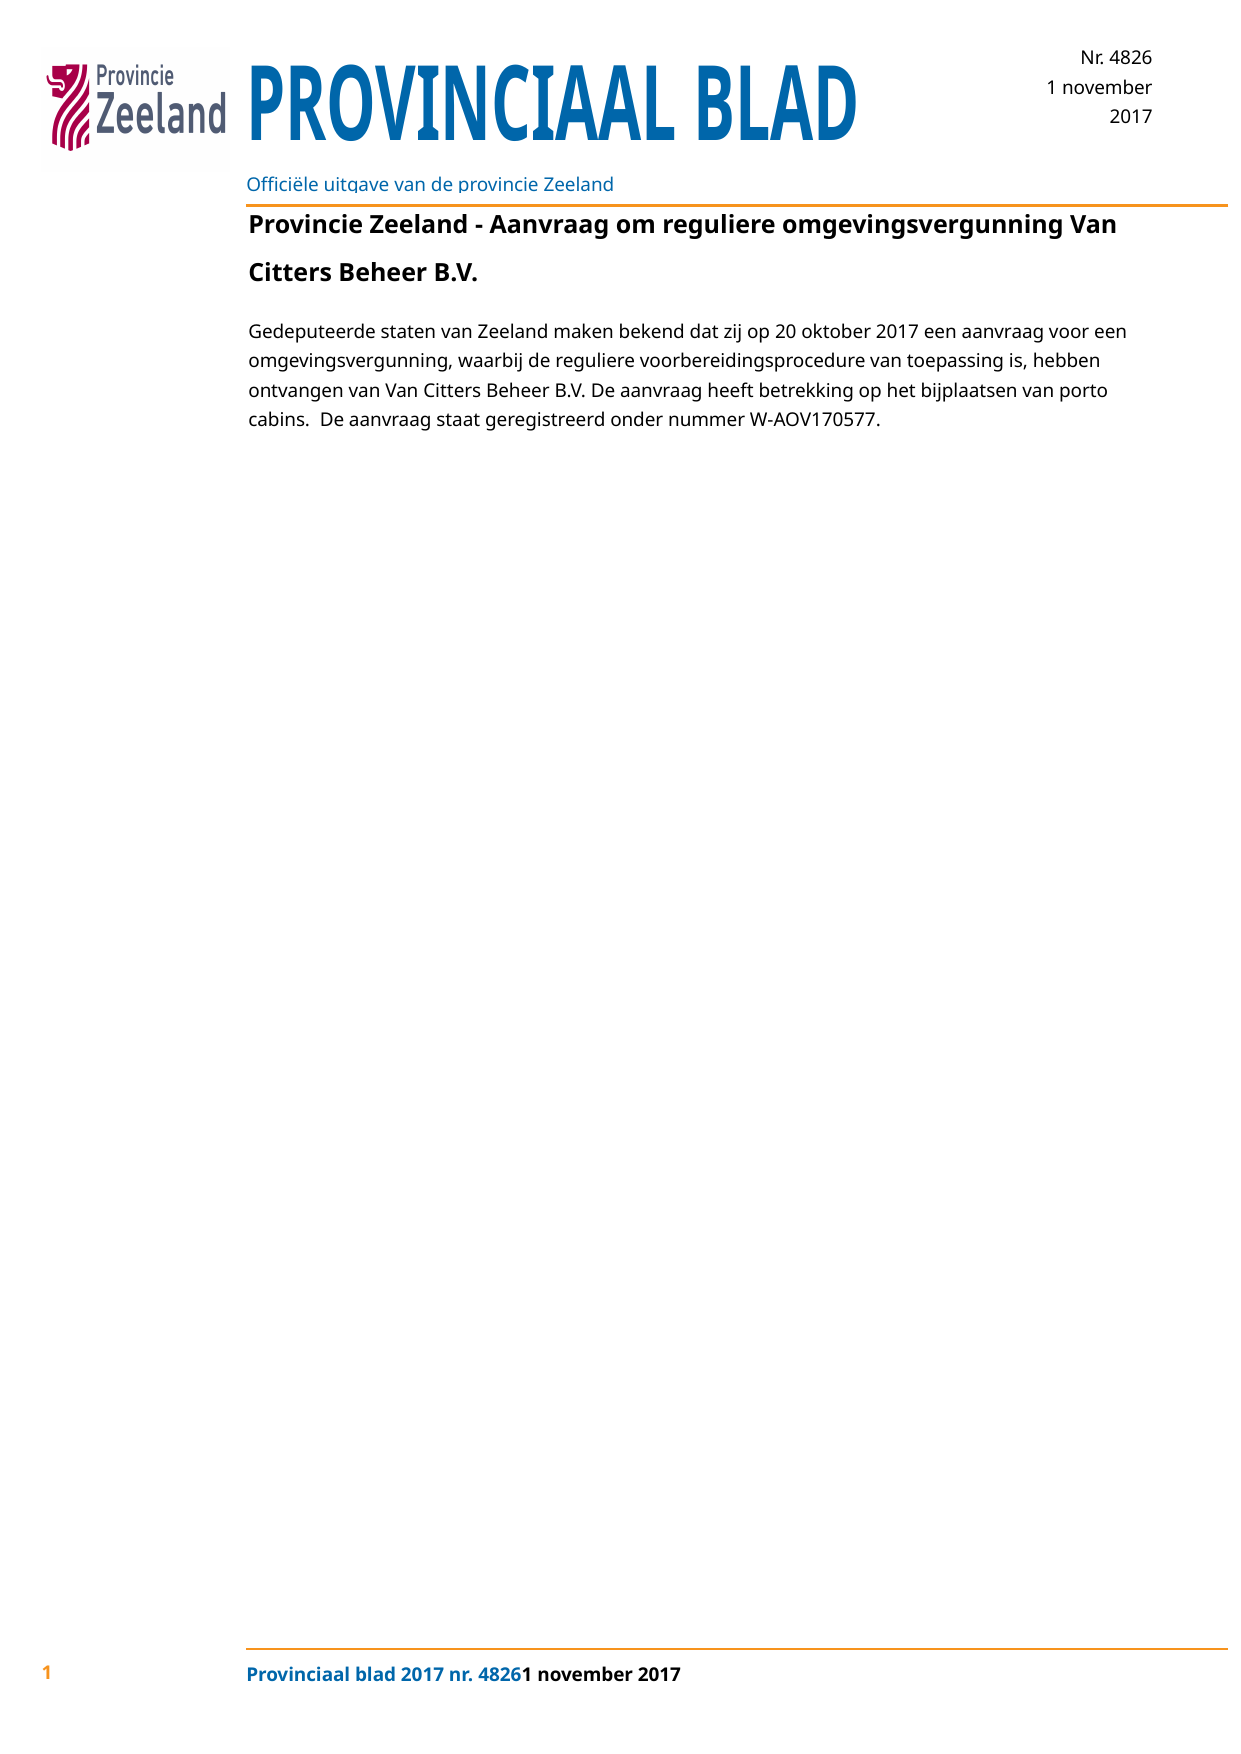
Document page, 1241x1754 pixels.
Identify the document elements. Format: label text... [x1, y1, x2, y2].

text Gedeputeerde staten van Zeeland maken bekend dat zij op 20 oktober 2017 een aanvraag voor een omgevingsvergunning, waarbij de reguliere voorbereidingsprocedure van toepassing is, hebben ontvangen van Van Citters Beheer B.V. De aanvraag heeft betrekking op het bijplaatsen van porto cabins. De aanvraag staat geregistreerd onder nummer W-AOV170577. [248, 318, 1152, 432]
text Provincie Zeeland - Aanvraag om reguliere omgevingsvergunning Van Citters Beheer B.V. [248, 207, 1152, 288]
picture [41, 47, 231, 172]
